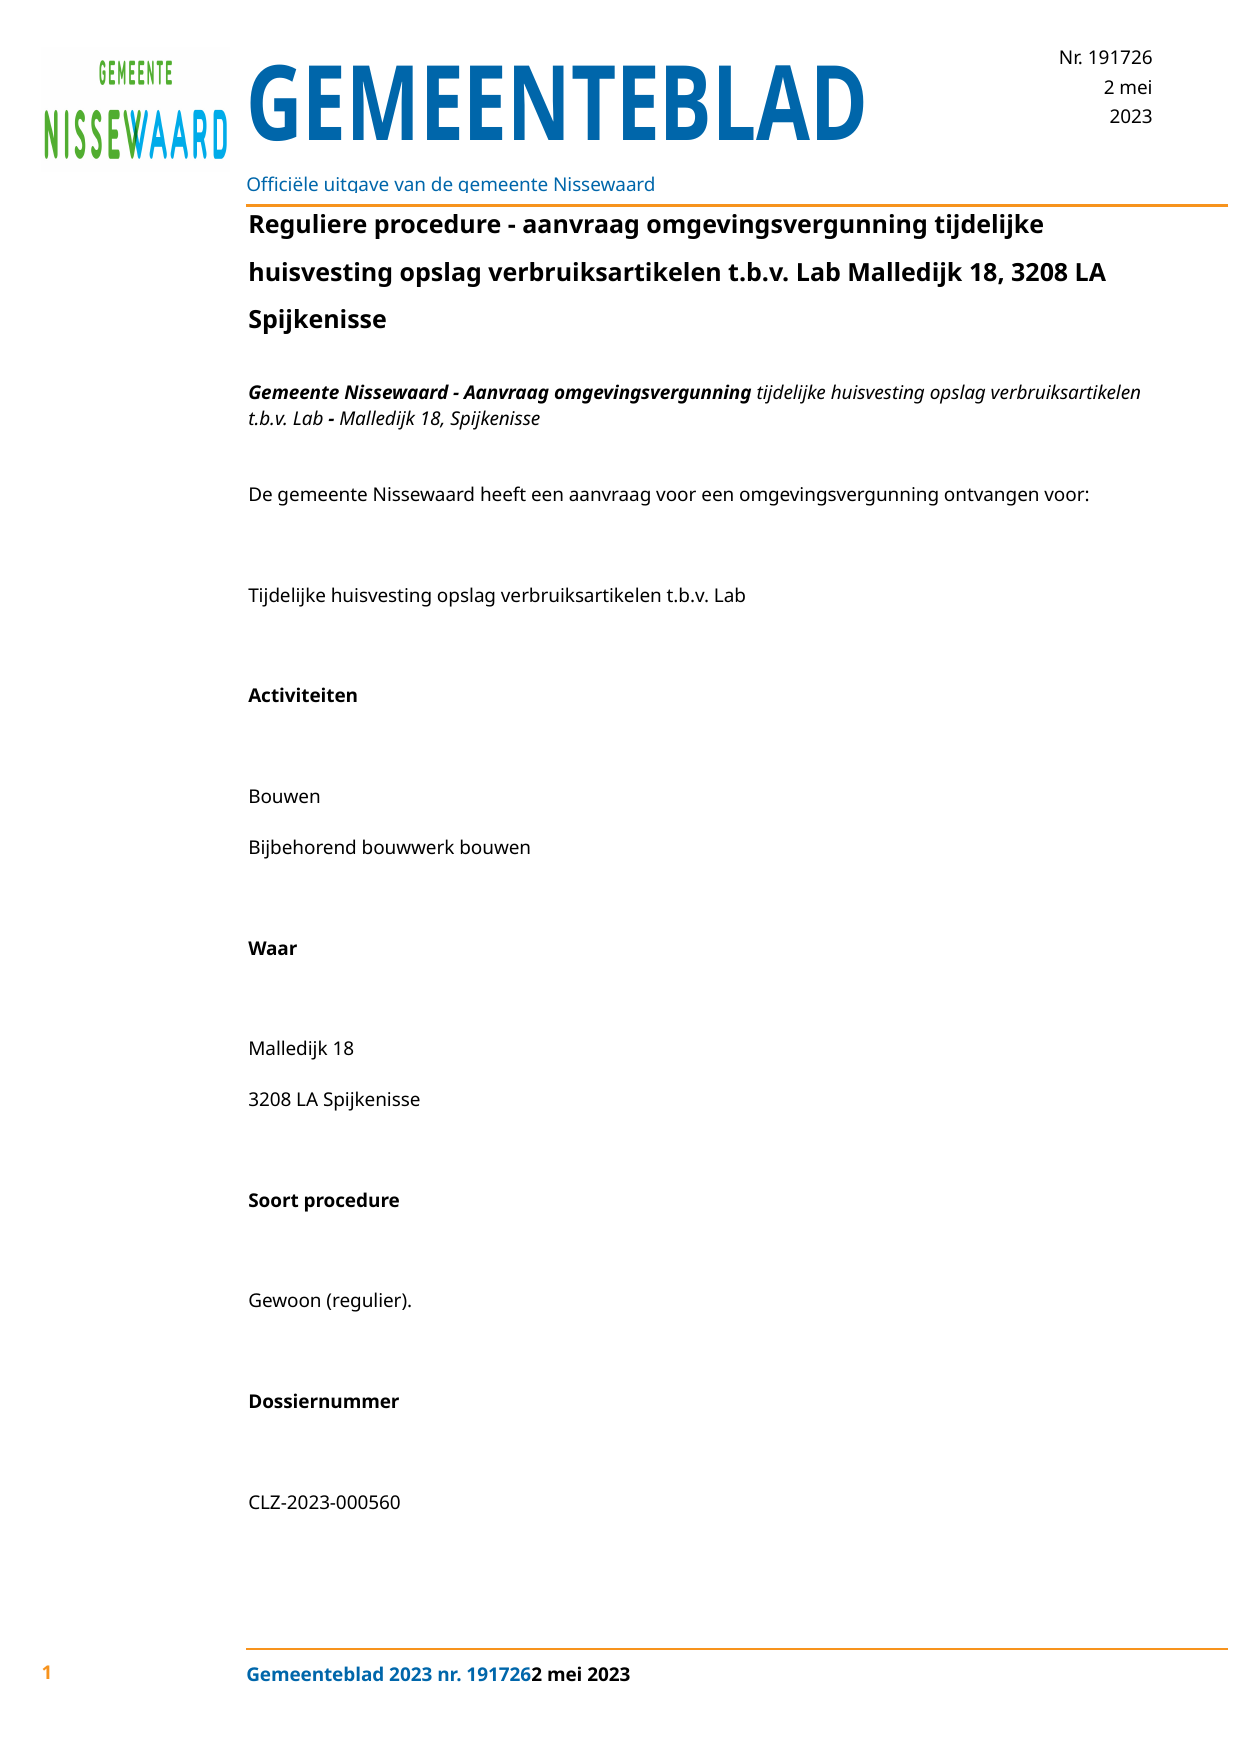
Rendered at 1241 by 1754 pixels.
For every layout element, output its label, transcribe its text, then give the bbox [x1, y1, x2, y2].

text Activiteiten [248, 683, 1152, 708]
text De gemeente Nissewaard heeft een aanvraag voor een omgevingsvergunning ontvangen voor: [248, 481, 1152, 507]
text Bouwen [248, 783, 1152, 809]
text Malledijk 18 [248, 1036, 1152, 1061]
text Reguliere procedure - aanvraag omgevingsvergunning tijdelijke huisvesting opslag verbruiksartikelen t.b.v. Lab Malledijk 18, 3208 LA Spijkenisse [248, 207, 1152, 336]
text 3208 LA Spijkenisse [248, 1086, 1152, 1112]
text Tijdelijke huisvesting opslag verbruiksartikelen t.b.v. Lab [248, 582, 1152, 607]
text Bijbehorend bouwwerk bouwen [248, 834, 1152, 859]
text Gewoon (regulier). [248, 1288, 1152, 1313]
text Waar [248, 935, 1152, 960]
picture [41, 47, 231, 172]
text Dossiernummer [248, 1388, 1152, 1414]
text Gemeente Nissewaard - Aanvraag omgevingsvergunning tijdelijke huisvesting opslag verbruiksartikelen t.b.v. Lab - Malledijk 18, Spijkenisse [248, 379, 1152, 431]
text CLZ-2023-000560 [248, 1489, 1152, 1515]
text Soort procedure [248, 1187, 1152, 1212]
